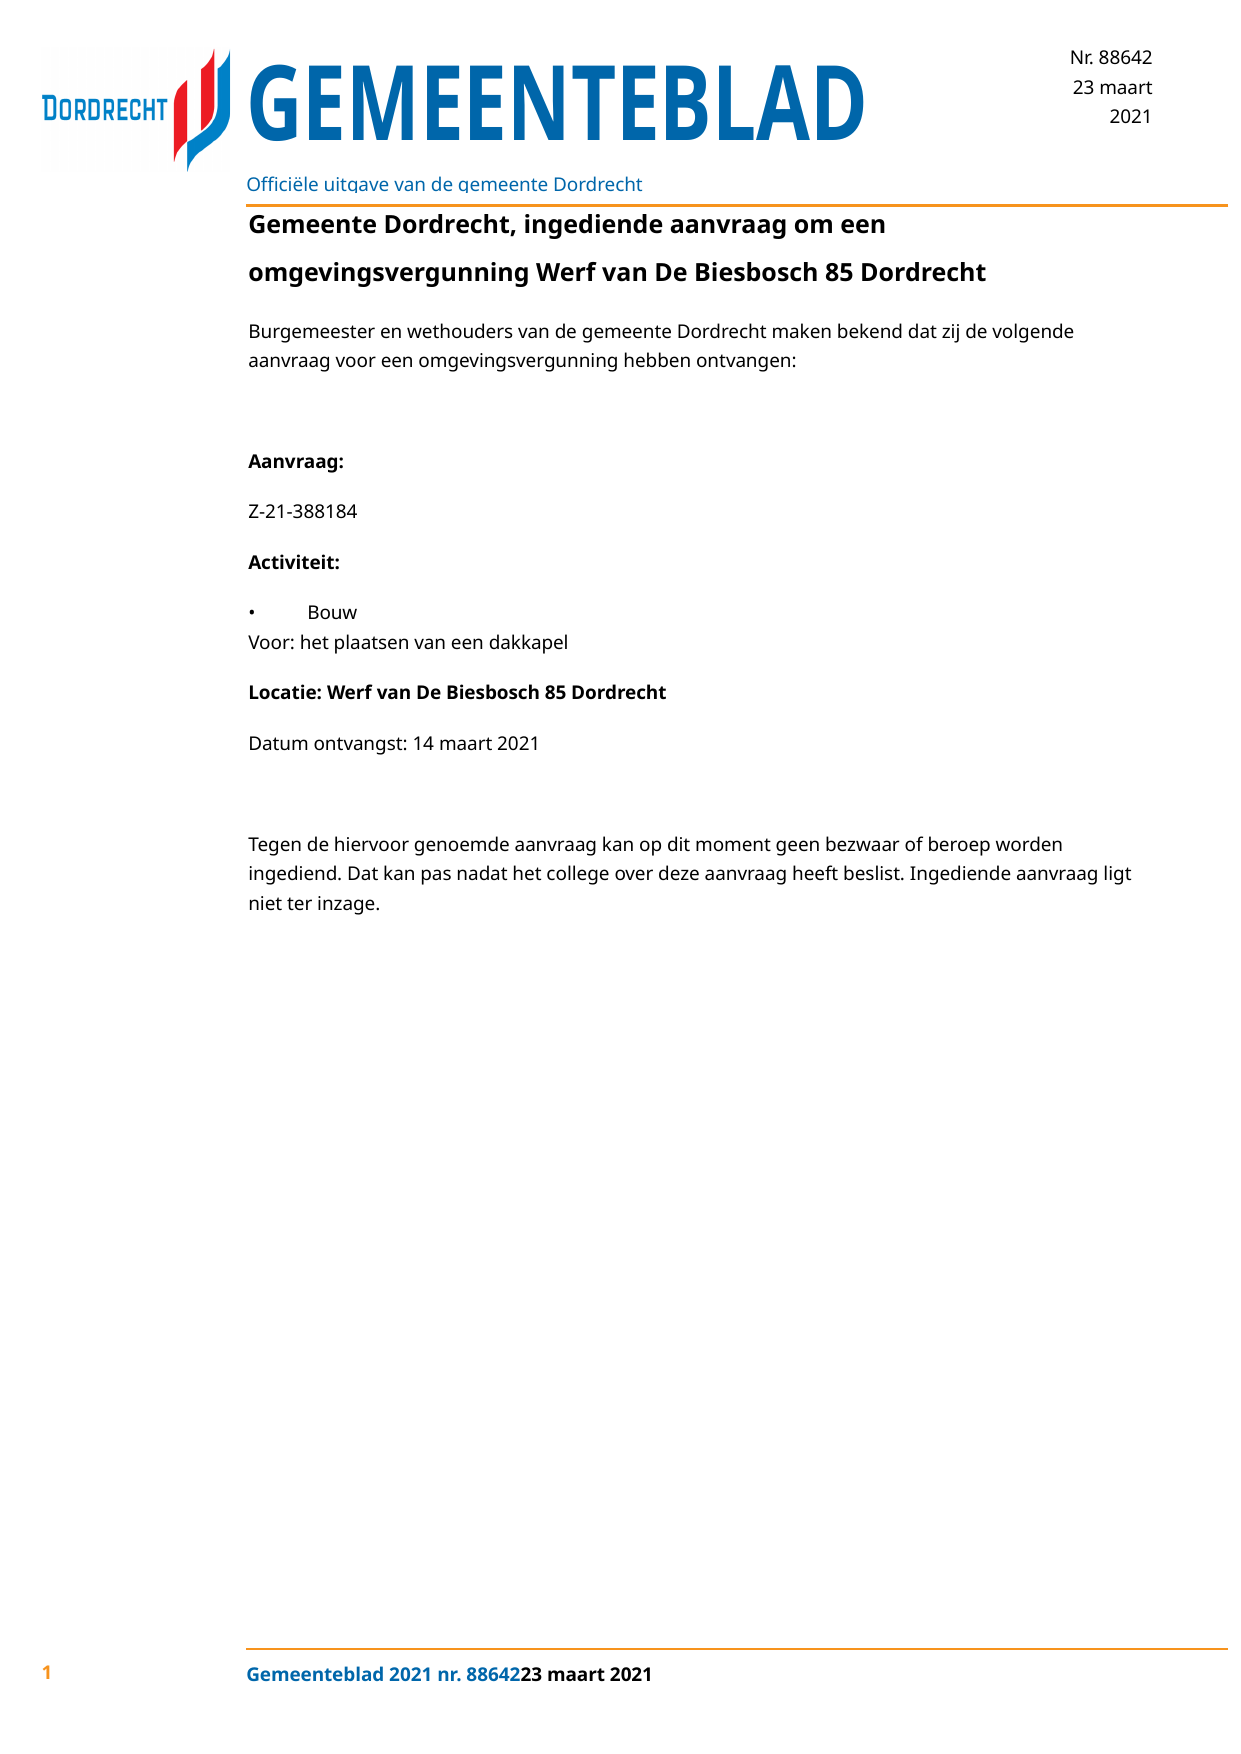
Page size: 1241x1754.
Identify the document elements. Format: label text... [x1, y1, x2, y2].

text Z-21-388184 [248, 499, 1152, 524]
picture [41, 47, 231, 172]
text Activiteit: [248, 549, 1152, 575]
text Locatie: Werf van De Biesbosch 85 Dordrecht [248, 679, 1152, 705]
list Bouw [248, 599, 1152, 625]
text Voor: het plaatsen van een dakkapel [248, 629, 1152, 655]
text Burgemeester en wethouders van de gemeente Dordrecht maken bekend dat zij de volgende aanvraag voor een omgevingsvergunning hebben ontvangen: [248, 318, 1152, 373]
text Datum ontvangst: 14 maart 2021 [248, 730, 1152, 756]
text Tegen de hiervoor genoemde aanvraag kan op dit moment geen bezwaar of beroep worden ingediend. Dat kan pas nadat het college over deze aanvraag heeft beslist. Ingediende aanvraag ligt niet ter inzage. [248, 831, 1152, 916]
text Gemeente Dordrecht, ingediende aanvraag om een omgevingsvergunning Werf van De Biesbosch 85 Dordrecht [248, 207, 1152, 288]
text Aanvraag: [248, 448, 1152, 474]
